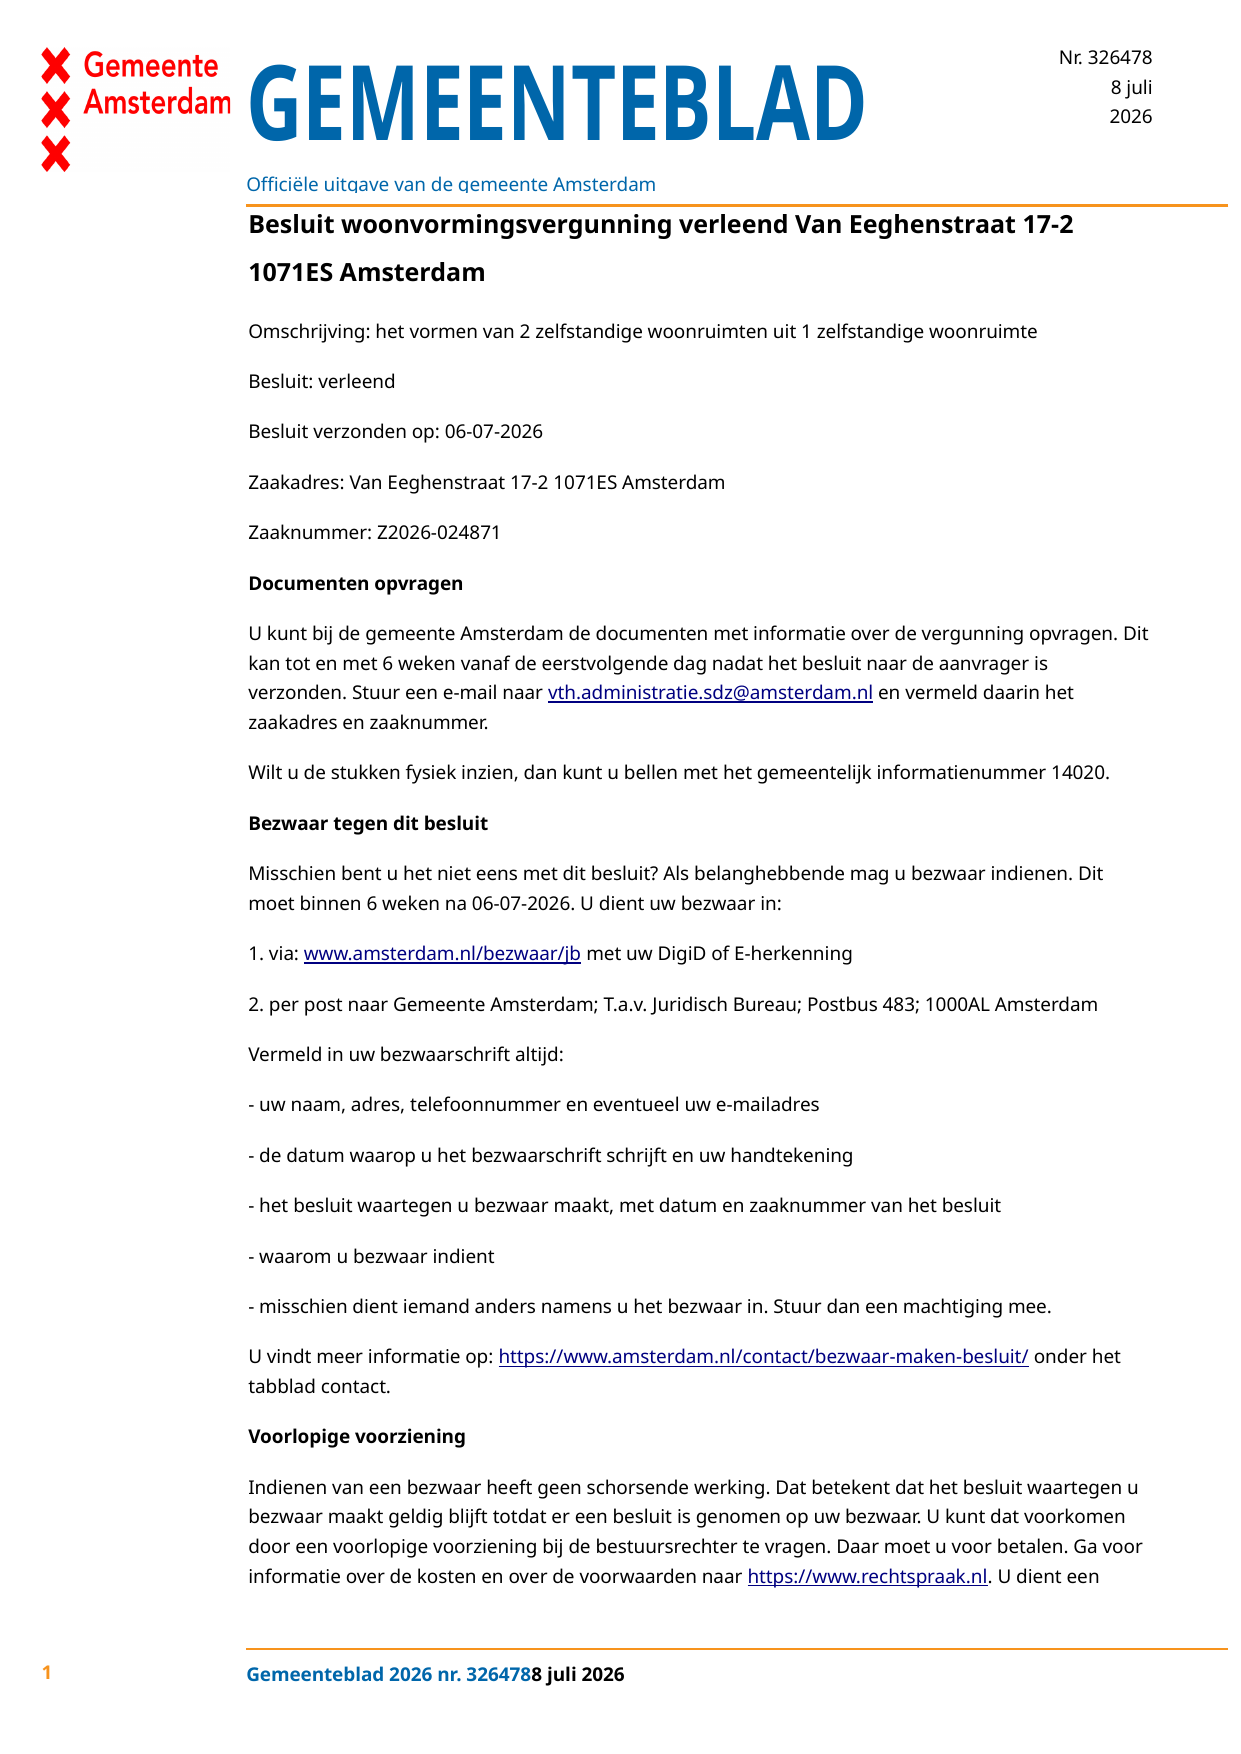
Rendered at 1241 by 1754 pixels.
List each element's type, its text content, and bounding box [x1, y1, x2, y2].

text - de datum waarop u het bezwaarschrift schrijft en uw handtekening [248, 1142, 1152, 1168]
text Vermeld in uw bezwaarschrift altijd: [248, 1041, 1152, 1067]
text Omschrijving: het vormen van 2 zelfstandige woonruimten uit 1 zelfstandige woonruimte [248, 318, 1152, 344]
text Zaakadres: Van Eeghenstraat 17-2 1071ES Amsterdam [248, 469, 1152, 495]
text Besluit verzonden op: 06-07-2026 [248, 419, 1152, 444]
text Zaaknummer: Z2026-024871 [248, 519, 1152, 545]
text U vindt meer informatie op: https://www.amsterdam.nl/contact/bezwaar-maken-besluit/ onder het tabblad contact. [248, 1344, 1152, 1399]
text - uw naam, adres, telefoonnummer en eventueel uw e-mailadres [248, 1092, 1152, 1117]
text U kunt bij de gemeente Amsterdam de documenten met informatie over de vergunning opvragen. Dit kan tot en met 6 weken vanaf de eerstvolgende dag nadat het besluit naar de aanvrager is verzonden. Stuur een e-mail naar vth.administratie.sdz@amsterdam.nl en vermeld daarin het zaakadres en zaaknummer. [248, 620, 1152, 735]
text Bezwaar tegen dit besluit [248, 810, 1152, 836]
text - het besluit waartegen u bezwaar maakt, met datum en zaaknummer van het besluit [248, 1192, 1152, 1218]
text Documenten opvragen [248, 570, 1152, 596]
text - waarom u bezwaar indient [248, 1243, 1152, 1269]
text Besluit: verleend [248, 368, 1152, 394]
text Voorlopige voorziening [248, 1424, 1152, 1449]
text Indienen van een bezwaar heeft geen schorsende werking. Dat betekent dat het besluit waartegen u bezwaar maakt geldig blijft totdat er een besluit is genomen op uw bezwaar. U kunt dat voorkomen door een voorlopige voorziening bij de bestuursrechter te vragen. Daar moet u voor betalen. Ga voor informatie over de kosten en over de voorwaarden naar https://www.rechtspraak.nl. U dient een [248, 1474, 1152, 1589]
text Misschien bent u het niet eens met dit besluit? Als belanghebbende mag u bezwaar indienen. Dit moet binnen 6 weken na 06-07-2026. U dient uw bezwaar in: [248, 860, 1152, 916]
text 1. via: www.amsterdam.nl/bezwaar/jb met uw DigiD of E-herkenning [248, 940, 1152, 966]
picture [41, 47, 231, 172]
text Wilt u de stukken fysiek inzien, dan kunt u bellen met het gemeentelijk informatienummer 14020. [248, 759, 1152, 785]
text Besluit woonvormingsvergunning verleend Van Eeghenstraat 17-2 1071ES Amsterdam [248, 207, 1152, 288]
text - misschien dient iemand anders namens u het bezwaar in. Stuur dan een machtiging mee. [248, 1293, 1152, 1319]
text 2. per post naar Gemeente Amsterdam; T.a.v. Juridisch Bureau; Postbus 483; 1000AL Amsterdam [248, 991, 1152, 1017]
